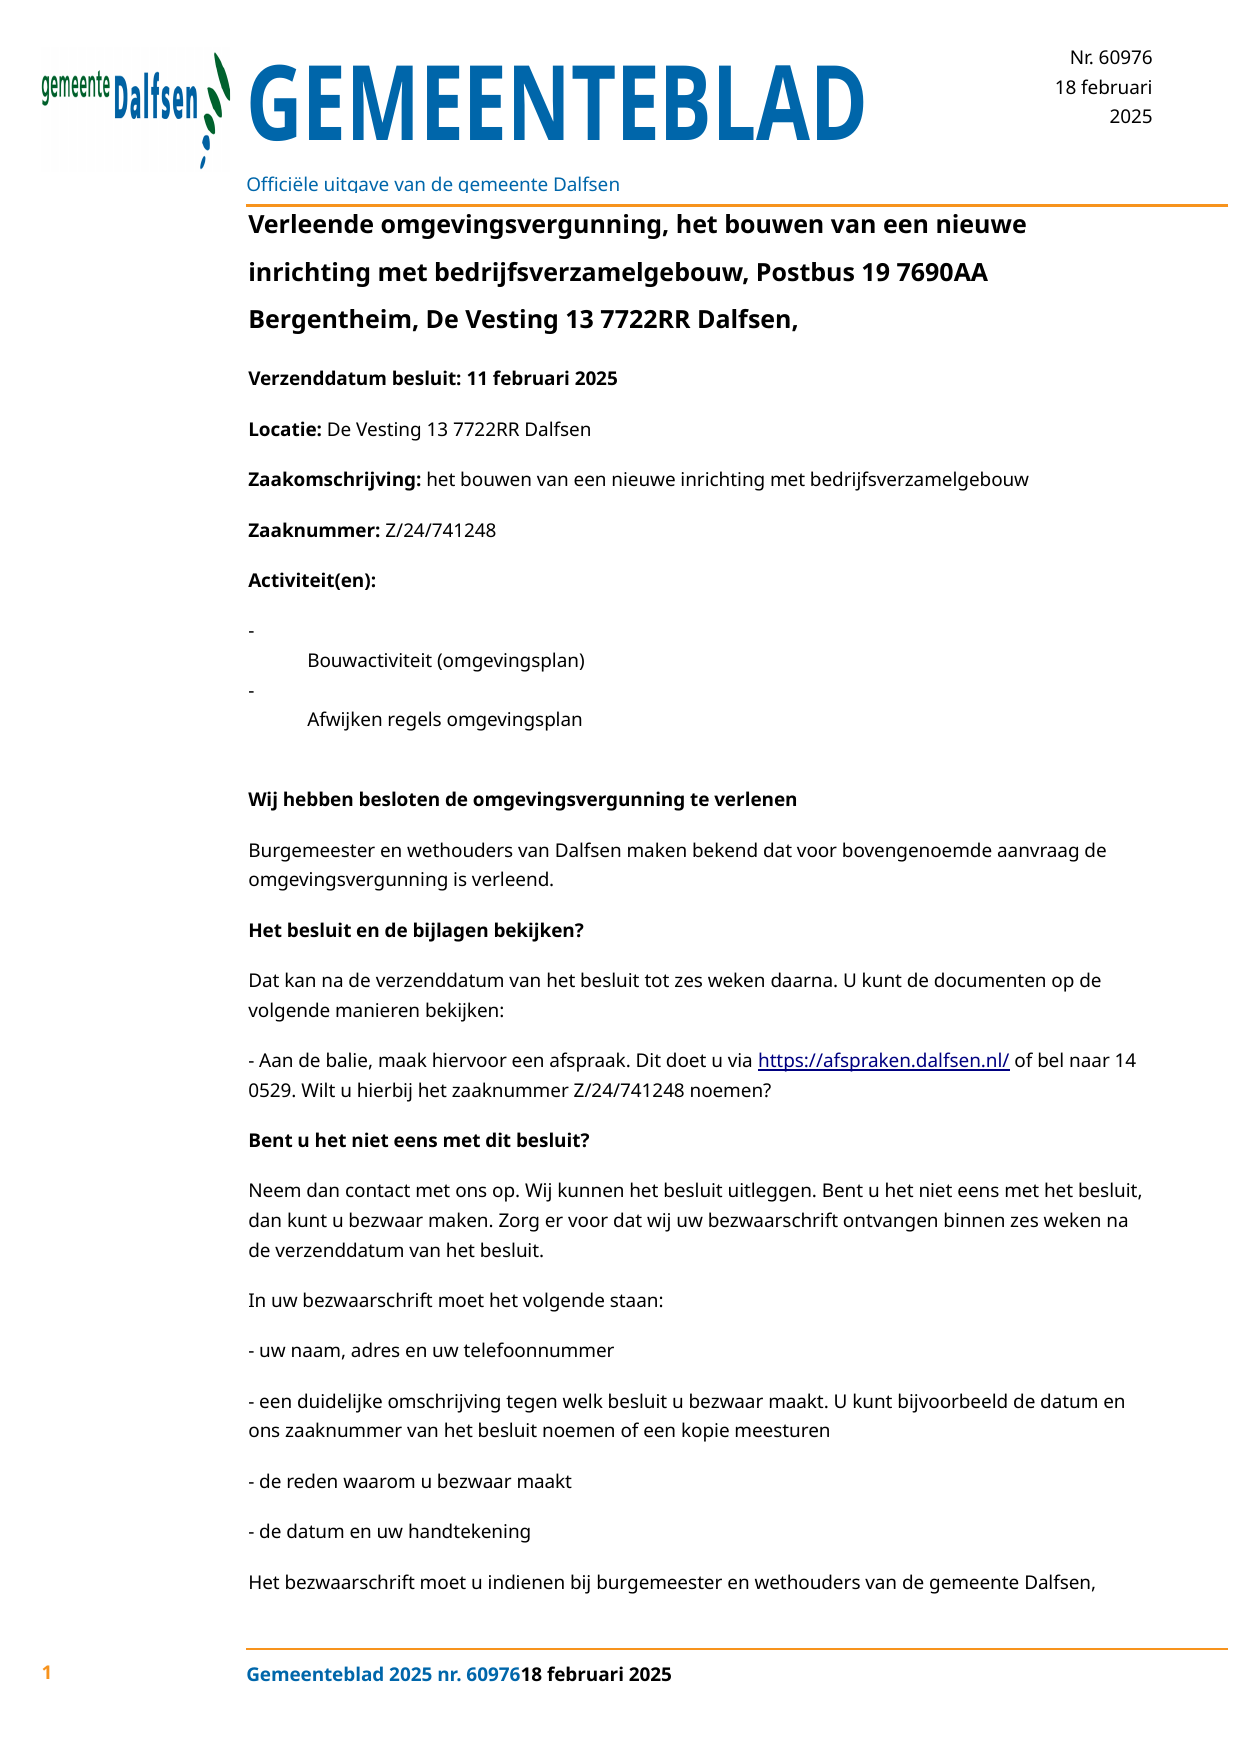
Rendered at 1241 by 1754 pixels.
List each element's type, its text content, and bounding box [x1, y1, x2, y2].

text - een duidelijke omschrijving tegen welk besluit u bezwaar maakt. U kunt bijvoorbeeld de datum en ons zaaknummer van het besluit noemen of een kopie meesturen [248, 1388, 1152, 1443]
text Verleende omgevingsvergunning, het bouwen van een nieuwe inrichting met bedrijfsverzamelgebouw, Postbus 19 7690AA Bergentheim, De Vesting 13 7722RR Dalfsen, [248, 207, 1152, 336]
picture [41, 47, 231, 172]
text - de datum en uw handtekening [248, 1518, 1152, 1544]
text Dat kan na de verzenddatum van het besluit tot zes weken daarna. U kunt de documenten op de volgende manieren bekijken: [248, 967, 1152, 1022]
text Zaakomschrijving: het bouwen van een nieuwe inrichting met bedrijfsverzamelgebouw [248, 466, 1152, 492]
list Afwijken regels omgevingsplan [248, 706, 1152, 732]
text Locatie: De Vesting 13 7722RR Dalfsen [248, 416, 1152, 442]
text Activiteit(en): [248, 567, 1152, 593]
text Bent u het niet eens met dit besluit? [248, 1127, 1152, 1153]
text Zaaknummer: Z/24/741248 [248, 517, 1152, 542]
text - uw naam, adres en uw telefoonnummer [248, 1338, 1152, 1363]
text Wij hebben besloten de omgevingsvergunning te verlenen [248, 786, 1152, 812]
text Verzenddatum besluit: 11 februari 2025 [248, 366, 1152, 391]
list Bouwactiviteit (omgevingsplan) [248, 647, 1152, 673]
text Burgemeester en wethouders van Dalfsen maken bekend dat voor bovengenoemde aanvraag de omgevingsvergunning is verleend. [248, 837, 1152, 892]
text Het besluit en de bijlagen bekijken? [248, 917, 1152, 942]
text - de reden waarom u bezwaar maakt [248, 1468, 1152, 1494]
text In uw bezwaarschrift moet het volgende staan: [248, 1287, 1152, 1313]
text Neem dan contact met ons op. Wij kunnen het besluit uitleggen. Bent u het niet eens met het besluit, dan kunt u bezwaar maken. Zorg er voor dat wij uw bezwaarschrift ontvangen binnen zes weken na de verzenddatum van het besluit. [248, 1178, 1152, 1262]
text Het bezwaarschrift moet u indienen bij burgemeester en wethouders van de gemeente Dalfsen, [248, 1569, 1152, 1594]
text - Aan de balie, maak hiervoor een afspraak. Dit doet u via https://afspraken.dalfsen.nl/ of bel naar 14 0529. Wilt u hierbij het zaaknummer Z/24/741248 noemen? [248, 1047, 1152, 1102]
